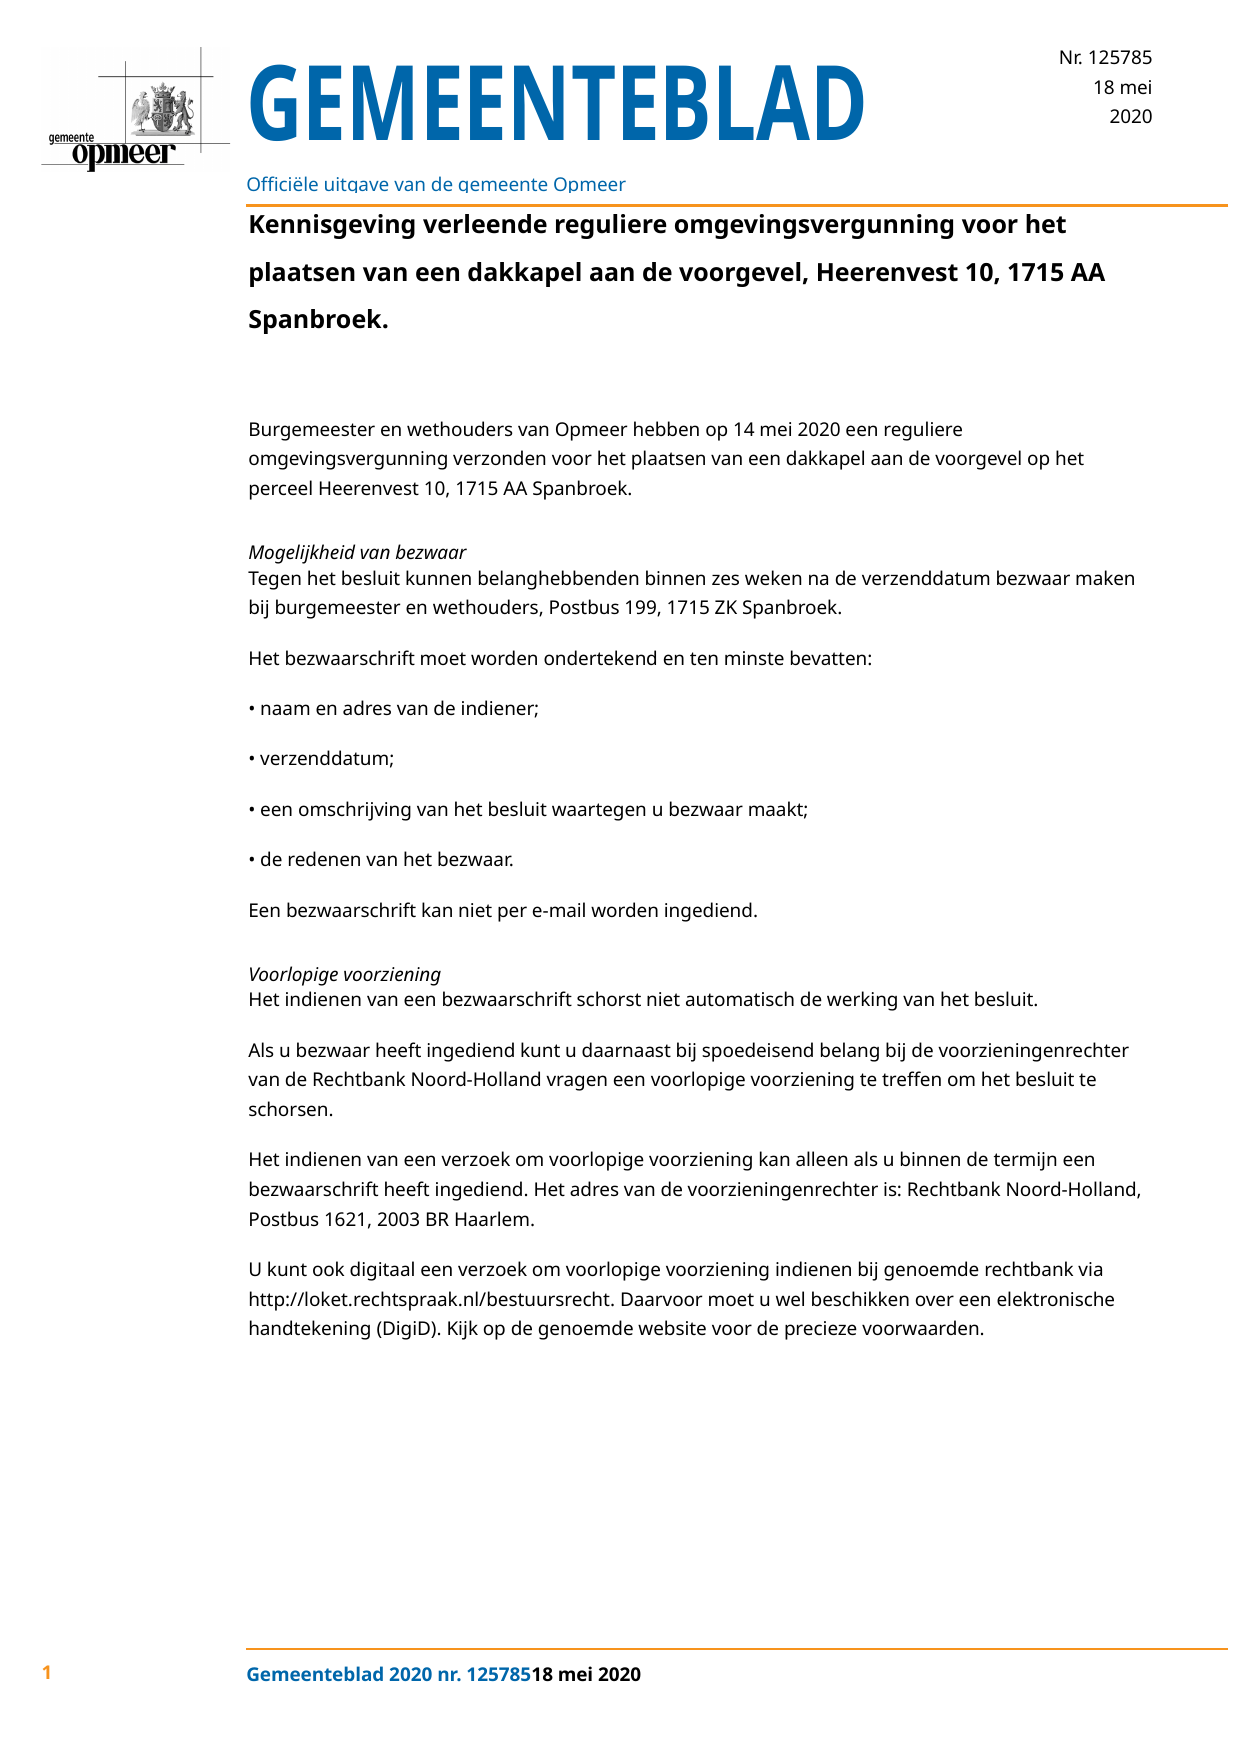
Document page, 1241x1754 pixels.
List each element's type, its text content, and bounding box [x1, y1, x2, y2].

text Het indienen van een verzoek om voorlopige voorziening kan alleen als u binnen de termijn een bezwaarschrift heeft ingediend. Het adres van de voorzieningenrechter is: Rechtbank Noord-Holland, Postbus 1621, 2003 BR Haarlem. [248, 1147, 1152, 1231]
text Het bezwaarschrift moet worden ondertekend en ten minste bevatten: [248, 645, 1152, 671]
text Burgemeester en wethouders van Opmeer hebben op 14 mei 2020 een reguliere omgevingsvergunning verzonden voor het plaatsen van een dakkapel aan de voorgevel op het perceel Heerenvest 10, 1715 AA Spanbroek. [248, 416, 1152, 501]
text • naam en adres van de indiener; [248, 695, 1152, 721]
text Mogelijkheid van bezwaar [248, 539, 1152, 565]
text Het indienen van een bezwaarschrift schorst niet automatisch de werking van het besluit. [248, 987, 1152, 1012]
text Tegen het besluit kunnen belanghebbenden binnen zes weken na de verzenddatum bezwaar maken bij burgemeester en wethouders, Postbus 199, 1715 ZK Spanbroek. [248, 565, 1152, 620]
text Kennisgeving verleende reguliere omgevingsvergunning voor het plaatsen van een dakkapel aan de voorgevel, Heerenvest 10, 1715 AA Spanbroek. [248, 207, 1152, 336]
picture [41, 47, 231, 172]
text • verzenddatum; [248, 746, 1152, 771]
text • de redenen van het bezwaar. [248, 846, 1152, 872]
text U kunt ook digitaal een verzoek om voorlopige voorziening indienen bij genoemde rechtbank via http://loket.rechtspraak.nl/bestuursrecht. Daarvoor moet u wel beschikken over een elektronische handtekening (DigiD). Kijk op de genoemde website voor de precieze voorwaarden. [248, 1256, 1152, 1341]
text • een omschrijving van het besluit waartegen u bezwaar maakt; [248, 796, 1152, 822]
text Voorlopige voorziening [248, 961, 1152, 987]
text Een bezwaarschrift kan niet per e-mail worden ingediend. [248, 897, 1152, 923]
text Als u bezwaar heeft ingediend kunt u daarnaast bij spoedeisend belang bij de voorzieningenrechter van de Rechtbank Noord-Holland vragen een voorlopige voorziening te treffen om het besluit te schorsen. [248, 1037, 1152, 1122]
